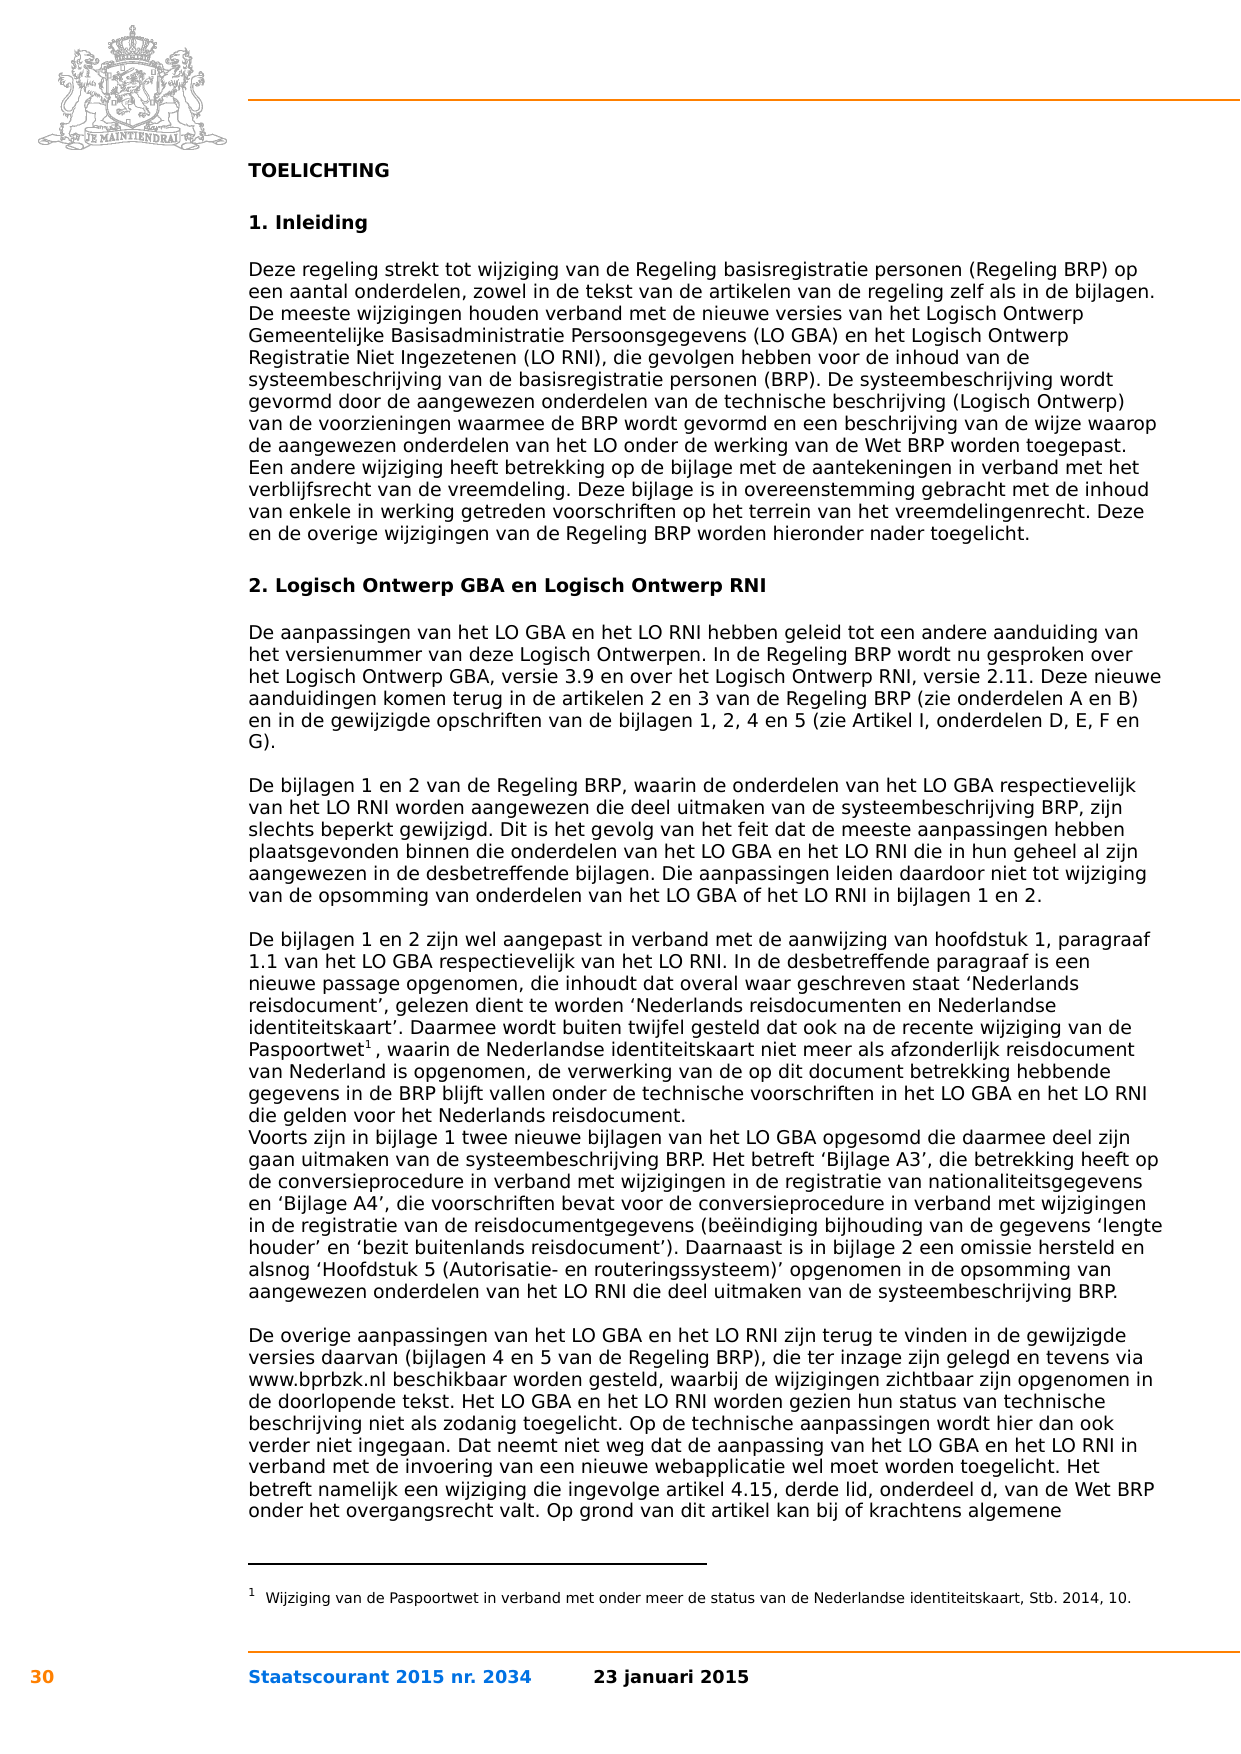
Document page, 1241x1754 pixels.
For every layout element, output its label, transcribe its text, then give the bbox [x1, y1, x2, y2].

text Deze regeling strekt tot wijziging van de Regeling basisregistratie personen (Regeling BRP) op een aantal onderdelen, zowel in de tekst van de artikelen van de regeling zelf als in de bijlagen. De meeste wijzigingen houden verband met de nieuwe versies van het Logisch Ontwerp Gemeentelijke Basisadministratie Persoonsgegevens (LO GBA) en het Logisch Ontwerp Registratie Niet Ingezetenen (LO RNI), die gevolgen hebben voor de inhoud van de systeembeschrijving van de basisregistratie personen (BRP). De systeembeschrijving wordt gevormd door de aangewezen onderdelen van de technische beschrijving (Logisch Ontwerp) van de voorzieningen waarmee de BRP wordt gevormd en een beschrijving van de wijze waarop de aangewezen onderdelen van het LO onder de werking van de Wet BRP worden toegepast. Een andere wijziging heeft betrekking op de bijlage met de aantekeningen in verband met het verblijfsrecht van de vreemdeling. Deze bijlage is in overeenstemming gebracht met de inhoud van enkele in werking getreden voorschriften op het terrein van het vreemdelingenrecht. Deze en de overige wijzigingen van de Regeling BRP worden hieronder nader toegelicht. [248, 259, 1163, 544]
text De bijlagen 1 en 2 zijn wel aangepast in verband met de aanwijzing van hoofdstuk 1, paragraaf 1.1 van het LO GBA respectievelijk van het LO RNI. In de desbetreffende paragraaf is een nieuwe passage opgenomen, die inhoudt dat overal waar geschreven staat ‘Nederlands reisdocument’, gelezen dient te worden ‘Nederlands reisdocumenten en Nederlandse identiteitskaart’. Daarmee wordt buiten twijfel gesteld dat ook na de recente wijziging van de Paspoortwet, waarin de Nederlandse identiteitskaart niet meer als afzonderlijk reisdocument van Nederland is opgenomen, de verwerking van de op dit document betrekking hebbende gegevens in de BRP blijft vallen onder de technische voorschriften in het LO GBA en het LO RNI die gelden voor het Nederlands reisdocument. [248, 929, 1163, 1127]
text De aanpassingen van het LO GBA en het LO RNI hebben geleid tot een andere aanduiding van het versienummer van deze Logisch Ontwerpen. In de Regeling BRP wordt nu gesproken over het Logisch Ontwerp GBA, versie 3.9 en over het Logisch Ontwerp RNI, versie 2.11. Deze nieuwe aanduidingen komen terug in de artikelen 2 en 3 van de Regeling BRP (zie onderdelen A en B) en in de gewijzigde opschriften van de bijlagen 1, 2, 4 en 5 (zie Artikel I, onderdelen D, E, F en G). [248, 622, 1163, 753]
picture [38, 25, 227, 150]
text De overige aanpassingen van het LO GBA en het LO RNI zijn terug te vinden in de gewijzigde versies daarvan (bijlagen 4 en 5 van de Regeling BRP), die ter inzage zijn gelegd en tevens via www.bprbzk.nl beschikbaar worden gesteld, waarbij de wijzigingen zichtbaar zijn opgenomen in de doorlopende tekst. Het LO GBA en het LO RNI worden gezien hun status van technische beschrijving niet als zodanig toegelicht. Op de technische aanpassingen wordt hier dan ook verder niet ingegaan. Dat neemt niet weg dat de aanpassing van het LO GBA en het LO RNI in verband met de invoering van een nieuwe webapplicatie wel moet worden toegelicht. Het betreft namelijk een wijziging die ingevolge artikel 4.15, derde lid, onderdeel d, van de Wet BRP onder het overgangsrecht valt. Op grond van dit artikel kan bij of krachtens algemene [248, 1324, 1163, 1522]
subtitle 1. Inleiding [248, 212, 1163, 234]
subtitle TOELICHTING [248, 160, 1163, 182]
text De bijlagen 1 en 2 van de Regeling BRP, waarin de onderdelen van het LO GBA respectievelijk van het LO RNI worden aangewezen die deel uitmaken van de systeembeschrijving BRP, zijn slechts beperkt gewijzigd. Dit is het gevolg van het feit dat de meeste aanpassingen hebben plaatsgevonden binnen die onderdelen van het LO GBA en het LO RNI die in hun geheel al zijn aangewezen in de desbetreffende bijlagen. Die aanpassingen leiden daardoor niet tot wijziging van de opsomming van onderdelen van het LO GBA of het LO RNI in bijlagen 1 en 2. [248, 775, 1163, 907]
text Wijziging van de Paspoortwet in verband met onder meer de status van de Nederlandse identiteitskaart, Stb. 2014, 10. [248, 1586, 1163, 1608]
text Voorts zijn in bijlage 1 twee nieuwe bijlagen van het LO GBA opgesomd die daarmee deel zijn gaan uitmaken van de systeembeschrijving BRP. Het betreft ‘Bijlage A3’, die betrekking heeft op de conversieprocedure in verband met wijzigingen in de registratie van nationaliteitsgegevens en ‘Bijlage A4’, die voorschriften bevat voor de conversieprocedure in verband met wijzigingen in de registratie van de reisdocumentgegevens (beëindiging bijhouding van de gegevens ‘lengte houder’ en ‘bezit buitenlands reisdocument’). Daarnaast is in bijlage 2 een omissie hersteld en alsnog ‘Hoofdstuk 5 (Autorisatie- en routeringssysteem)’ opgenomen in de opsomming van aangewezen onderdelen van het LO RNI die deel uitmaken van de systeembeschrijving BRP. [248, 1127, 1163, 1303]
subtitle 2. Logisch Ontwerp GBA en Logisch Ontwerp RNI [248, 574, 1163, 597]
